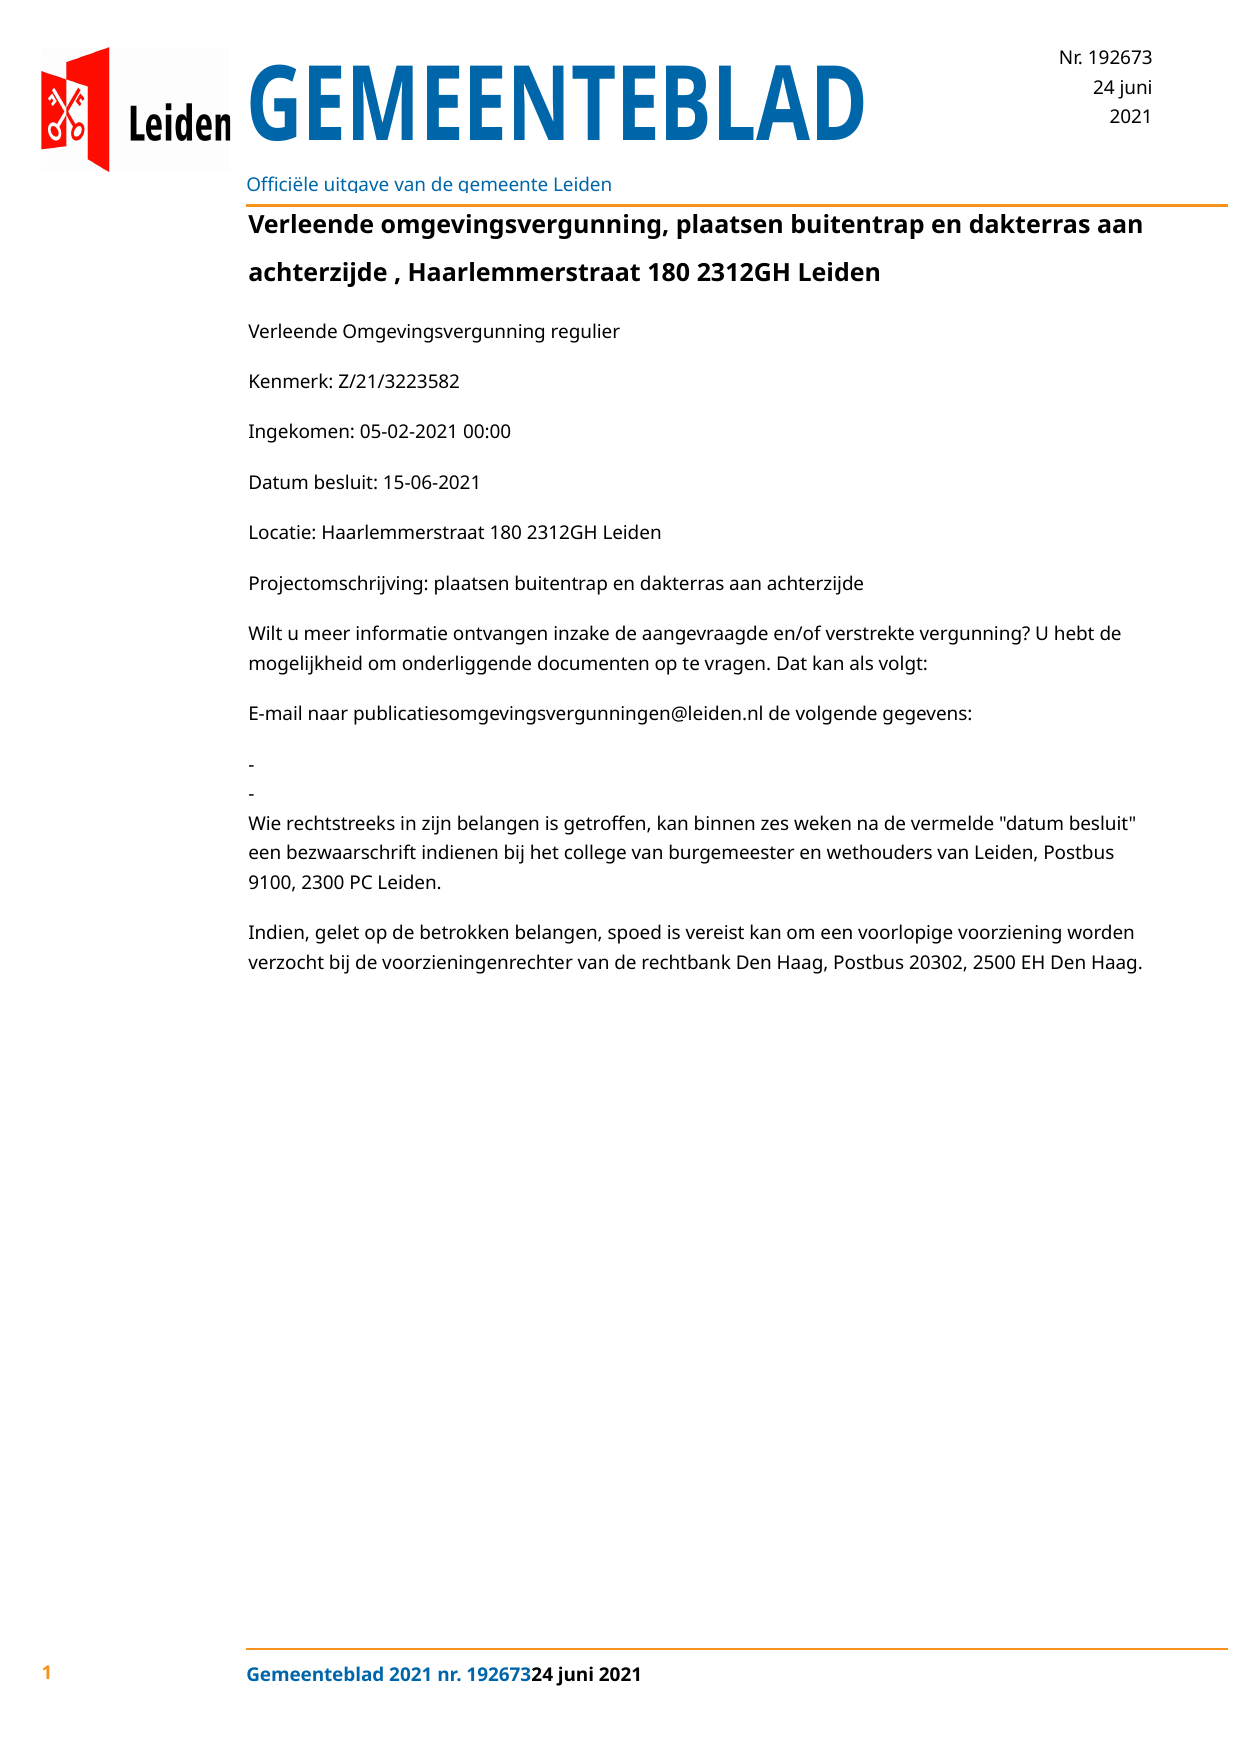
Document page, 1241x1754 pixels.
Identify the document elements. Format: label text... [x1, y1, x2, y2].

text Ingekomen: 05-02-2021 00:00 [248, 419, 1152, 444]
text Verleende omgevingsvergunning, plaatsen buitentrap en dakterras aan achterzijde , Haarlemmerstraat 180 2312GH Leiden [248, 207, 1152, 288]
text Wie rechtstreeks in zijn belangen is getroffen, kan binnen zes weken na de vermelde "datum besluit" een bezwaarschrift indienen bij het college van burgemeester en wethouders van Leiden, Postbus 9100, 2300 PC Leiden. [248, 810, 1152, 895]
picture [41, 47, 231, 172]
text Locatie: Haarlemmerstraat 180 2312GH Leiden [248, 519, 1152, 545]
text Kenmerk: Z/21/3223582 [248, 368, 1152, 394]
text Indien, gelet op de betrokken belangen, spoed is vereist kan om een voorlopige voorziening worden verzocht bij de voorzieningenrechter van de rechtbank Den Haag, Postbus 20302, 2500 EH Den Haag. [248, 919, 1152, 975]
text Wilt u meer informatie ontvangen inzake de aangevraagde en/of verstrekte vergunning? U hebt de mogelijkheid om onderliggende documenten op te vragen. Dat kan als volgt: [248, 620, 1152, 676]
text Projectomschrijving: plaatsen buitentrap en dakterras aan achterzijde [248, 570, 1152, 596]
text Verleende Omgevingsvergunning regulier [248, 318, 1152, 344]
text E-mail naar publicatiesomgevingsvergunningen@leiden.nl de volgende gegevens: [248, 700, 1152, 726]
text Datum besluit: 15-06-2021 [248, 469, 1152, 495]
